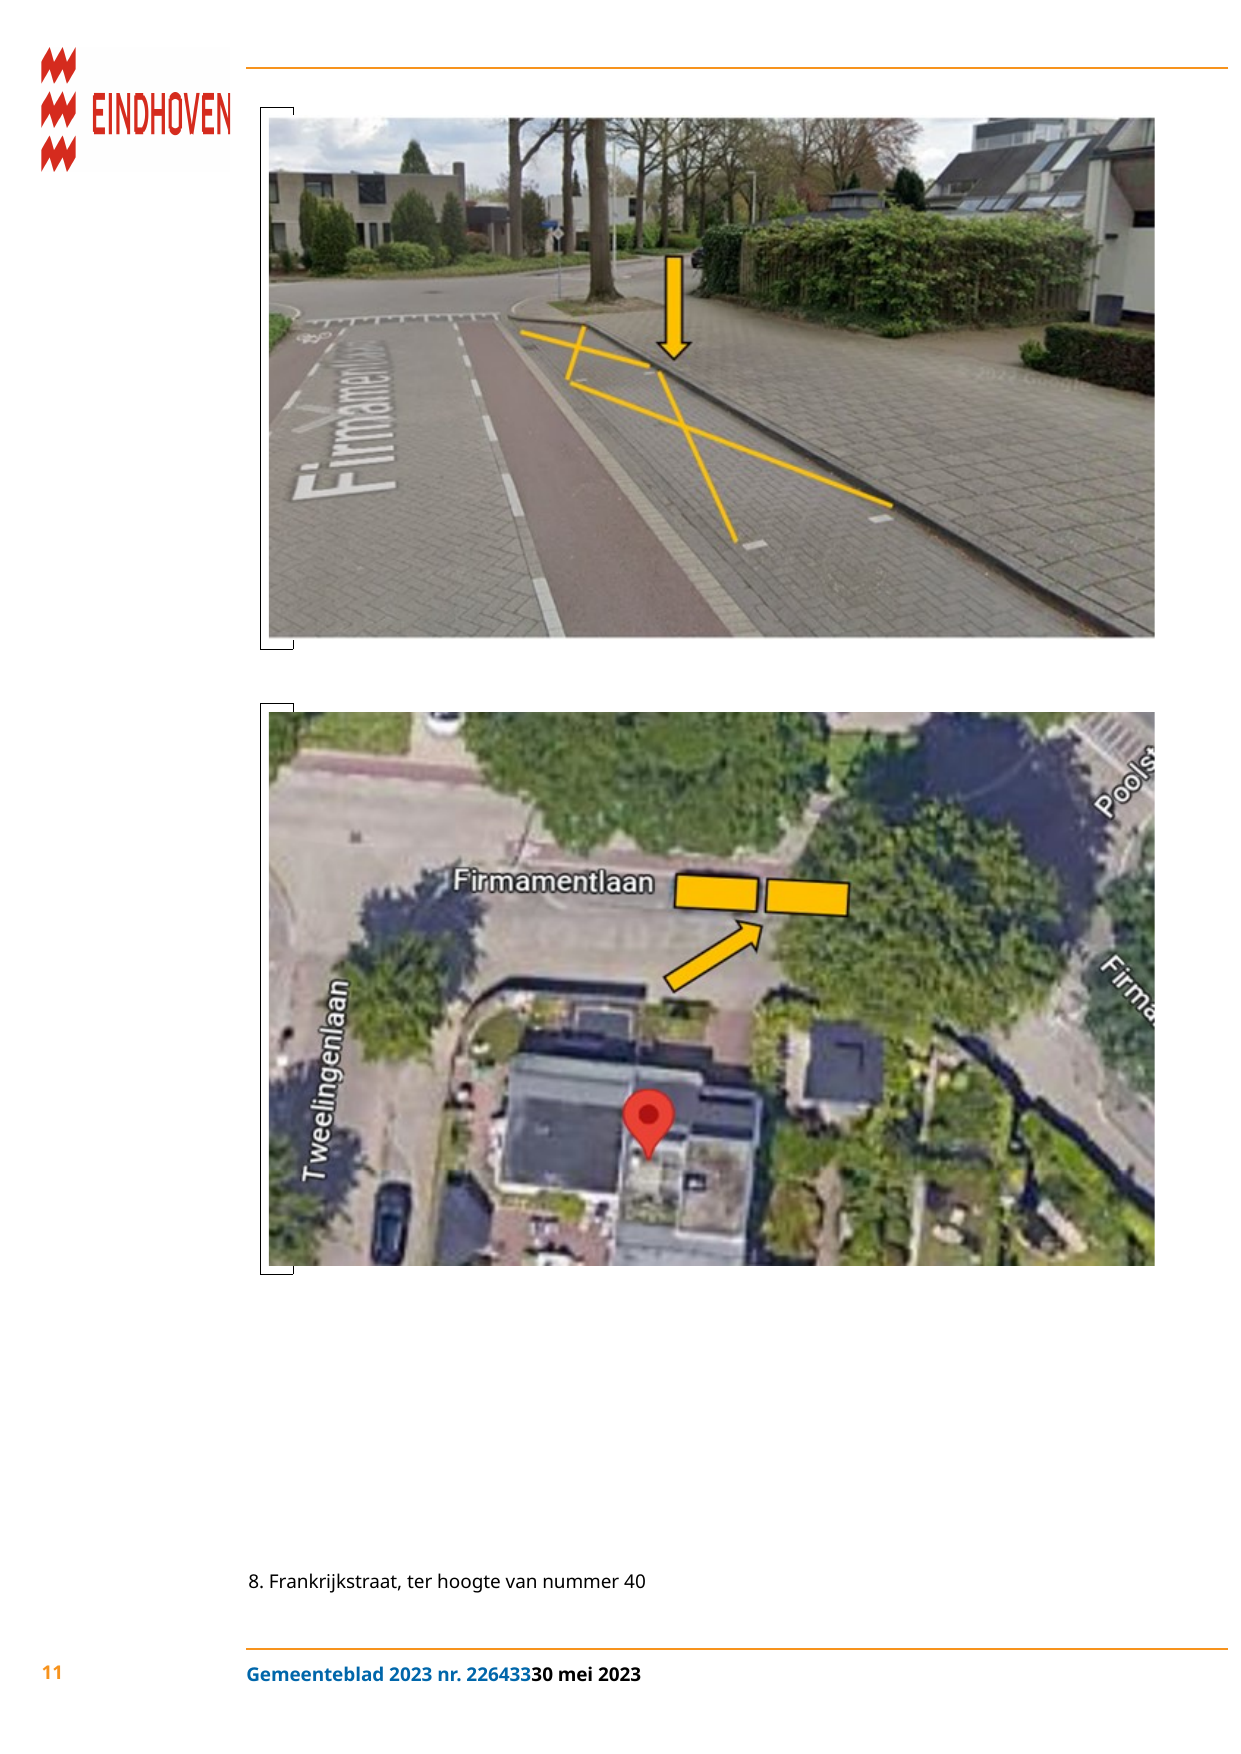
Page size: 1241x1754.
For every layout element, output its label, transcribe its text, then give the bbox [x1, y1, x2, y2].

picture [268, 712, 1155, 1266]
picture [41, 47, 231, 172]
picture [268, 115, 1155, 640]
text 8. Frankrijkstraat, ter hoogte van nummer 40 [248, 1568, 1152, 1594]
